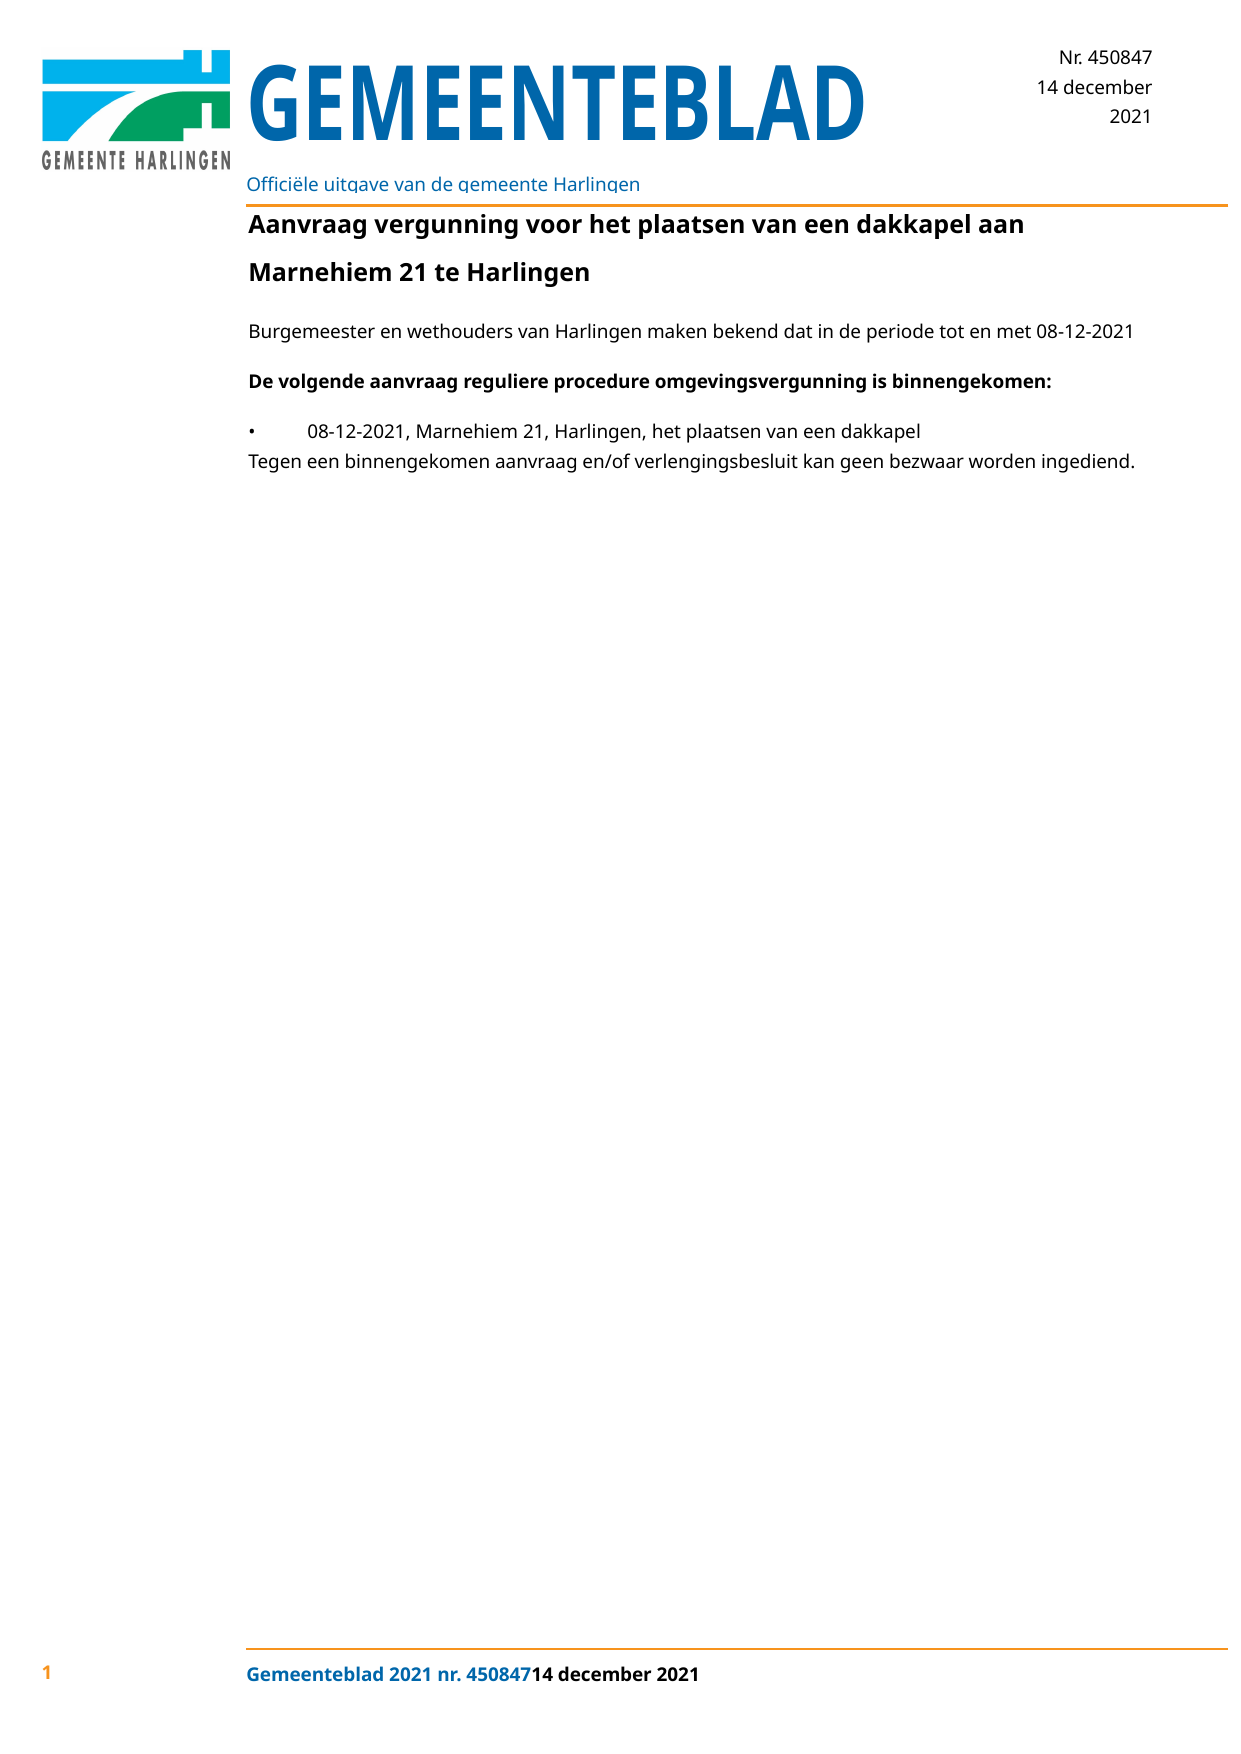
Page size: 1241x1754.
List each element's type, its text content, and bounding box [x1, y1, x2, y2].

text De volgende aanvraag reguliere procedure omgevingsvergunning is binnengekomen: [248, 368, 1152, 394]
text Burgemeester en wethouders van Harlingen maken bekend dat in de periode tot en met 08-12-2021 [248, 318, 1152, 344]
picture [41, 47, 231, 172]
text Aanvraag vergunning voor het plaatsen van een dakkapel aan Marnehiem 21 te Harlingen [248, 207, 1152, 288]
text Tegen een binnengekomen aanvraag en/of verlengingsbesluit kan geen bezwaar worden ingediend. [248, 448, 1152, 474]
list 08-12-2021, Marnehiem 21, Harlingen, het plaatsen van een dakkapel [248, 419, 1152, 444]
